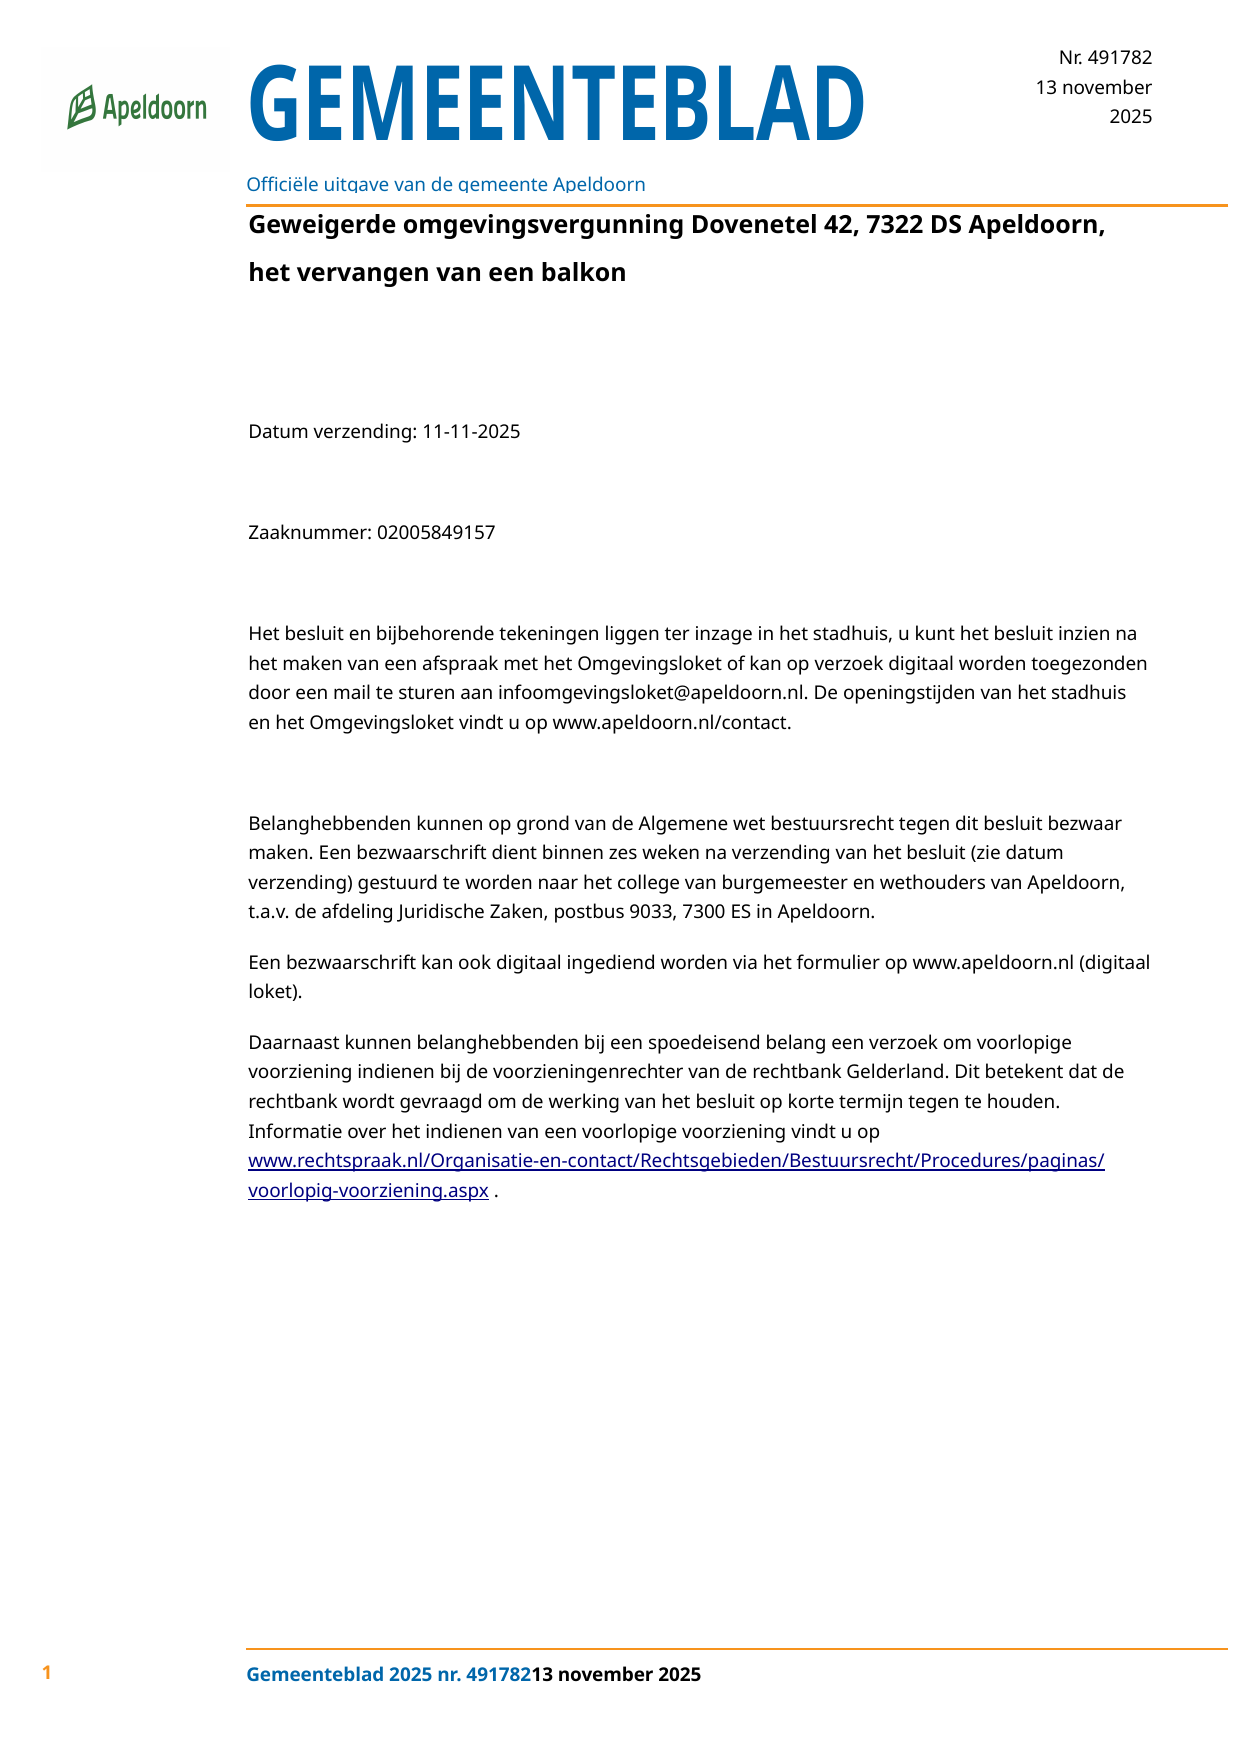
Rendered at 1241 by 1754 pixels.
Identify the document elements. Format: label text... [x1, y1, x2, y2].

text Datum verzending: 11-11-2025 [248, 419, 1152, 444]
text Geweigerde omgevingsvergunning Dovenetel 42, 7322 DS Apeldoorn, het vervangen van een balkon [248, 207, 1152, 288]
text Het besluit en bijbehorende tekeningen liggen ter inzage in het stadhuis, u kunt het besluit inzien na het maken van een afspraak met het Omgevingsloket of kan op verzoek digitaal worden toegezonden door een mail te sturen aan infoomgevingsloket@apeldoorn.nl. De openingstijden van het stadhuis en het Omgevingsloket vindt u op www.apeldoorn.nl/contact. [248, 620, 1152, 735]
text Belanghebbenden kunnen op grond van de Algemene wet bestuursrecht tegen dit besluit bezwaar maken. Een bezwaarschrift dient binnen zes weken na verzending van het besluit (zie datum verzending) gestuurd te worden naar het college van burgemeester en wethouders van Apeldoorn, t.a.v. de afdeling Juridische Zaken, postbus 9033, 7300 ES in Apeldoorn. [248, 810, 1152, 924]
picture [41, 47, 231, 172]
text Een bezwaarschrift kan ook digitaal ingediend worden via het formulier op www.apeldoorn.nl (digitaal loket). [248, 949, 1152, 1004]
text Zaaknummer: 02005849157 [248, 519, 1152, 545]
text Daarnaast kunnen belanghebbenden bij een spoedeisend belang een verzoek om voorlopige voorziening indienen bij de voorzieningenrechter van de rechtbank Gelderland. Dit betekent dat de rechtbank wordt gevraagd om de werking van het besluit op korte termijn tegen te houden. Informatie over het indienen van een voorlopige voorziening vindt u op www.rechtspraak.nl/Organisatie-en-contact/Rechtsgebieden/Bestuursrecht/Procedures/paginas/voorlopig-voorziening.aspx . [248, 1029, 1152, 1203]
